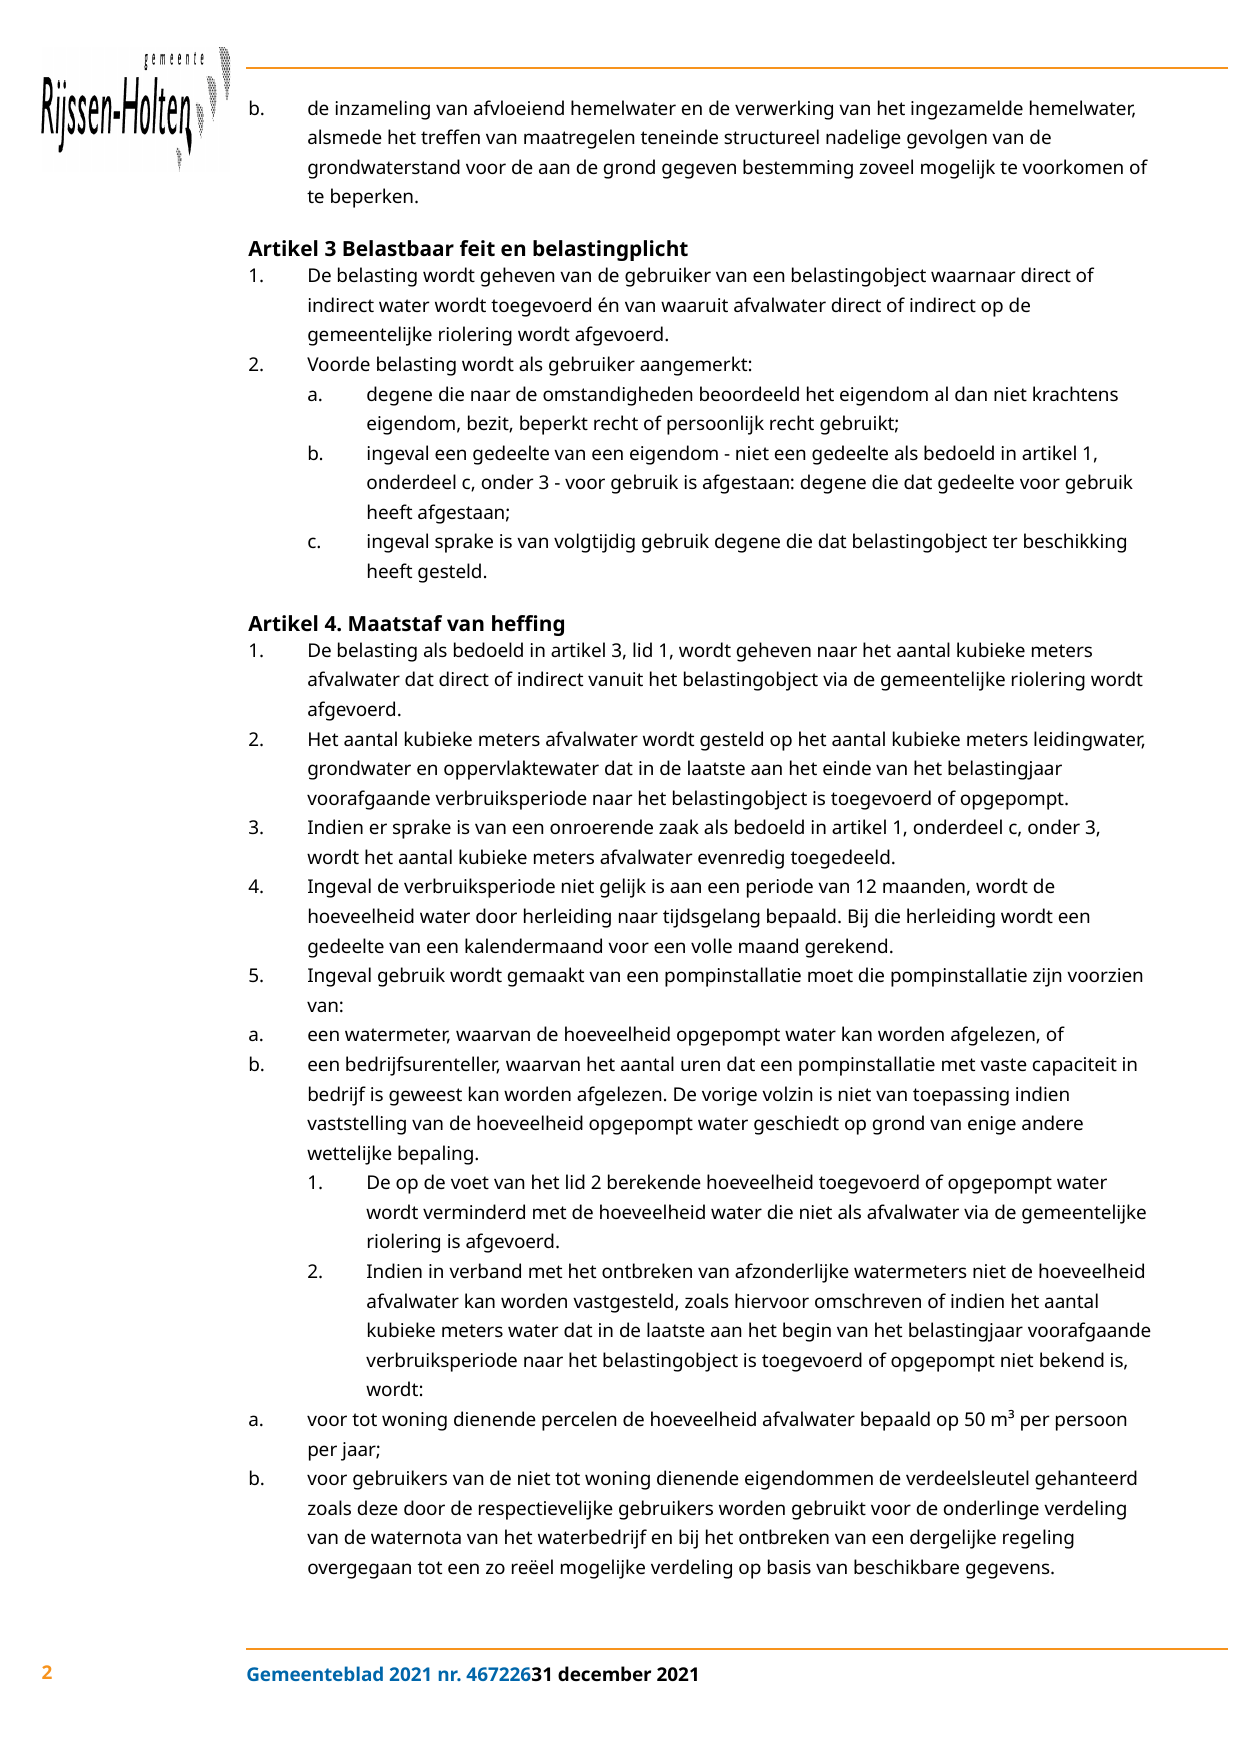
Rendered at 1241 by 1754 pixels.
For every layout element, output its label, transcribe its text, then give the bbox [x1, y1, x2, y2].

list ingeval een gedeelte van een eigendom - niet een gedeelte als bedoeld in artikel 1, onderdeel c, onder 3 - voor gebruik is afgestaan: degene die dat gedeelte voor gebruik heeft afgestaan; [307, 440, 1152, 525]
list een bedrijfsurenteller, waarvan het aantal uren dat een pompinstallatie met vaste capaciteit in bedrijf is geweest kan worden afgelezen. De vorige volzin is niet van toepassing indien vaststelling van de hoeveelheid opgepompt water geschiedt op grond van enige andere wettelijke bepaling. [248, 1051, 1152, 1166]
list Het aantal kubieke meters afvalwater wordt gesteld op het aantal kubieke meters leidingwater, grondwater en oppervlaktewater dat in de laatste aan het einde van het belastingjaar voorafgaande verbruiksperiode naar het belastingobject is toegevoerd of opgepompt. [248, 726, 1152, 811]
text Artikel 4. Maatstaf van heffing [248, 609, 1152, 637]
list De belasting als bedoeld in artikel 3, lid 1, wordt geheven naar het aantal kubieke meters afvalwater dat direct of indirect vanuit het belastingobject via de gemeentelijke riolering wordt afgevoerd. [248, 637, 1152, 722]
list Ingeval de verbruiksperiode niet gelijk is aan een periode van 12 maanden, wordt de hoeveelheid water door herleiding naar tijdsgelang bepaald. Bij die herleiding wordt een gedeelte van een kalendermaand voor een volle maand gerekend. [248, 874, 1152, 959]
list voor gebruikers van de niet tot woning dienende eigendommen de verdeelsleutel gehanteerd zoals deze door de respectievelijke gebruikers worden gebruikt voor de onderlinge verdeling van de waternota van het waterbedrijf en bij het ontbreken van een dergelijke regeling overgegaan tot een zo reëel mogelijke verdeling op basis van beschikbare gegevens. [248, 1465, 1152, 1580]
list een watermeter, waarvan de hoeveelheid opgepompt water kan worden afgelezen, of [248, 1022, 1152, 1047]
list degene die naar de omstandigheden beoordeeld het eigendom al dan niet krachtens eigendom, bezit, beperkt recht of persoonlijk recht gebruikt; [307, 381, 1152, 436]
list Voorde belasting wordt als gebruiker aangemerkt: [248, 351, 1152, 377]
picture [41, 47, 231, 172]
list voor tot woning dienende percelen de hoeveelheid afvalwater bepaald op 50 m³ per persoon per jaar; [248, 1406, 1152, 1462]
list ingeval sprake is van volgtijdig gebruik degene die dat belastingobject ter beschikking heeft gesteld. [307, 529, 1152, 584]
list De op de voet van het lid 2 berekende hoeveelheid toegevoerd of opgepompt water wordt verminderd met de hoeveelheid water die niet als afvalwater via de gemeentelijke riolering is afgevoerd. [307, 1169, 1152, 1254]
list de inzameling van afvloeiend hemelwater en de verwerking van het ingezamelde hemelwater, alsmede het treffen van maatregelen teneinde structureel nadelige gevolgen van de grondwaterstand voor de aan de grond gegeven bestemming zoveel mogelijk te voorkomen of te beperken. [248, 95, 1152, 209]
list Indien er sprake is van een onroerende zaak als bedoeld in artikel 1, onderdeel c, onder 3, wordt het aantal kubieke meters afvalwater evenredig toegedeeld. [248, 814, 1152, 870]
list Ingeval gebruik wordt gemaakt van een pompinstallatie moet die pompinstallatie zijn voorzien van: [248, 962, 1152, 1018]
list Indien in verband met het ontbreken van afzonderlijke watermeters niet de hoeveelheid afvalwater kan worden vastgesteld, zoals hiervoor omschreven of indien het aantal kubieke meters water dat in de laatste aan het begin van het belastingjaar voorafgaande verbruiksperiode naar het belastingobject is toegevoerd of opgepompt niet bekend is, wordt: [307, 1258, 1152, 1402]
list De belasting wordt geheven van de gebruiker van een belastingobject waarnaar direct of indirect water wordt toegevoerd én van waaruit afvalwater direct of indirect op de gemeentelijke riolering wordt afgevoerd. [248, 262, 1152, 347]
text Artikel 3 Belastbaar feit en belastingplicht [248, 234, 1152, 262]
